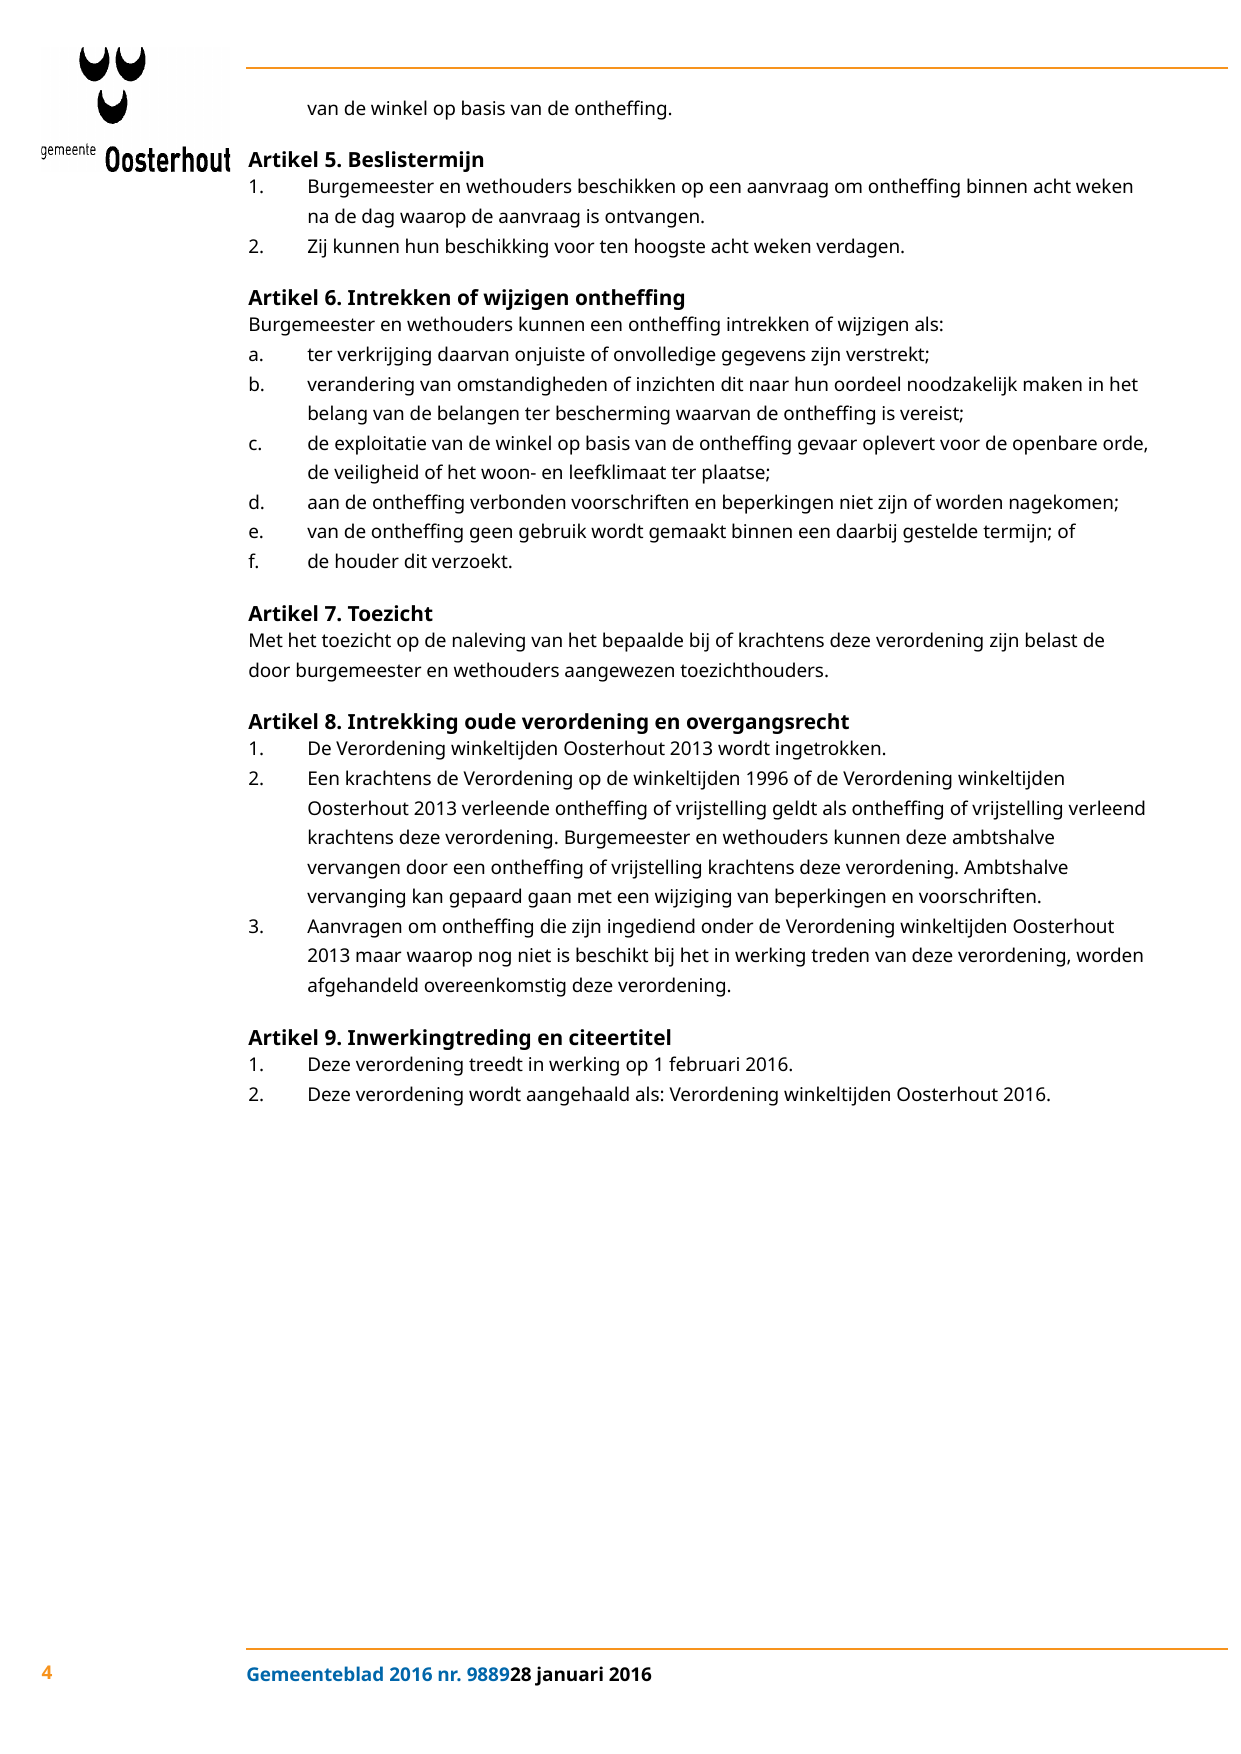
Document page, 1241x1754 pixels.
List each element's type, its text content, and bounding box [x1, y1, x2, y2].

list Aanvragen om ontheffing die zijn ingediend onder de Verordening winkeltijden Oosterhout 2013 maar waarop nog niet is beschikt bij het in werking treden van deze verordening, worden afgehandeld overeenkomstig deze verordening. [248, 913, 1152, 998]
text Burgemeester en wethouders kunnen een ontheffing intrekken of wijzigen als: [248, 312, 1152, 337]
list aan de ontheffing verbonden voorschriften en beperkingen niet zijn of worden nagekomen; [248, 489, 1152, 515]
list Deze verordening wordt aangehaald als: Verordening winkeltijden Oosterhout 2016. [248, 1081, 1152, 1106]
text Artikel 7. Toezicht [248, 599, 1152, 627]
list ter verkrijging daarvan onjuiste of onvolledige gegevens zijn verstrekt; [248, 341, 1152, 367]
list de houder dit verzoekt. [248, 548, 1152, 574]
list de exploitatie van de winkel op basis van de ontheffing gevaar oplevert voor de openbare orde, de veiligheid of het woon- en leefklimaat ter plaatse; [248, 430, 1152, 485]
list Zij kunnen hun beschikking voor ten hoogste acht weken verdagen. [248, 233, 1152, 258]
picture [41, 47, 231, 172]
list De Verordening winkeltijden Oosterhout 2013 wordt ingetrokken. [248, 736, 1152, 761]
list Burgemeester en wethouders beschikken op een aanvraag om ontheffing binnen acht weken na de dag waarop de aanvraag is ontvangen. [248, 174, 1152, 229]
text Artikel 5. Beslistermijn [248, 145, 1152, 174]
list van de ontheffing geen gebruik wordt gemaakt binnen een daarbij gestelde termijn; of [248, 519, 1152, 544]
text Artikel 8. Intrekking oude verordening en overgangsrecht [248, 707, 1152, 736]
text Met het toezicht op de naleving van het bepaalde bij of krachtens deze verordening zijn belast de door burgemeester en wethouders aangewezen toezichthouders. [248, 627, 1152, 682]
list Deze verordening treedt in werking op 1 februari 2016. [248, 1051, 1152, 1077]
list verandering van omstandigheden of inzichten dit naar hun oordeel noodzakelijk maken in het belang van de belangen ter bescherming waarvan de ontheffing is vereist; [248, 371, 1152, 426]
list Een krachtens de Verordening op de winkeltijden 1996 of de Verordening winkeltijden Oosterhout 2013 verleende ontheffing of vrijstelling geldt als ontheffing of vrijstelling verleend krachtens deze verordening. Burgemeester en wethouders kunnen deze ambtshalve vervangen door een ontheffing of vrijstelling krachtens deze verordening. Ambtshalve vervanging kan gepaard gaan met een wijziging van beperkingen en voorschriften. [248, 765, 1152, 909]
list van de winkel op basis van de ontheffing. [248, 95, 1152, 121]
text Artikel 6. Intrekken of wijzigen ontheffing [248, 283, 1152, 312]
text Artikel 9. Inwerkingtreding en citeertitel [248, 1023, 1152, 1051]
